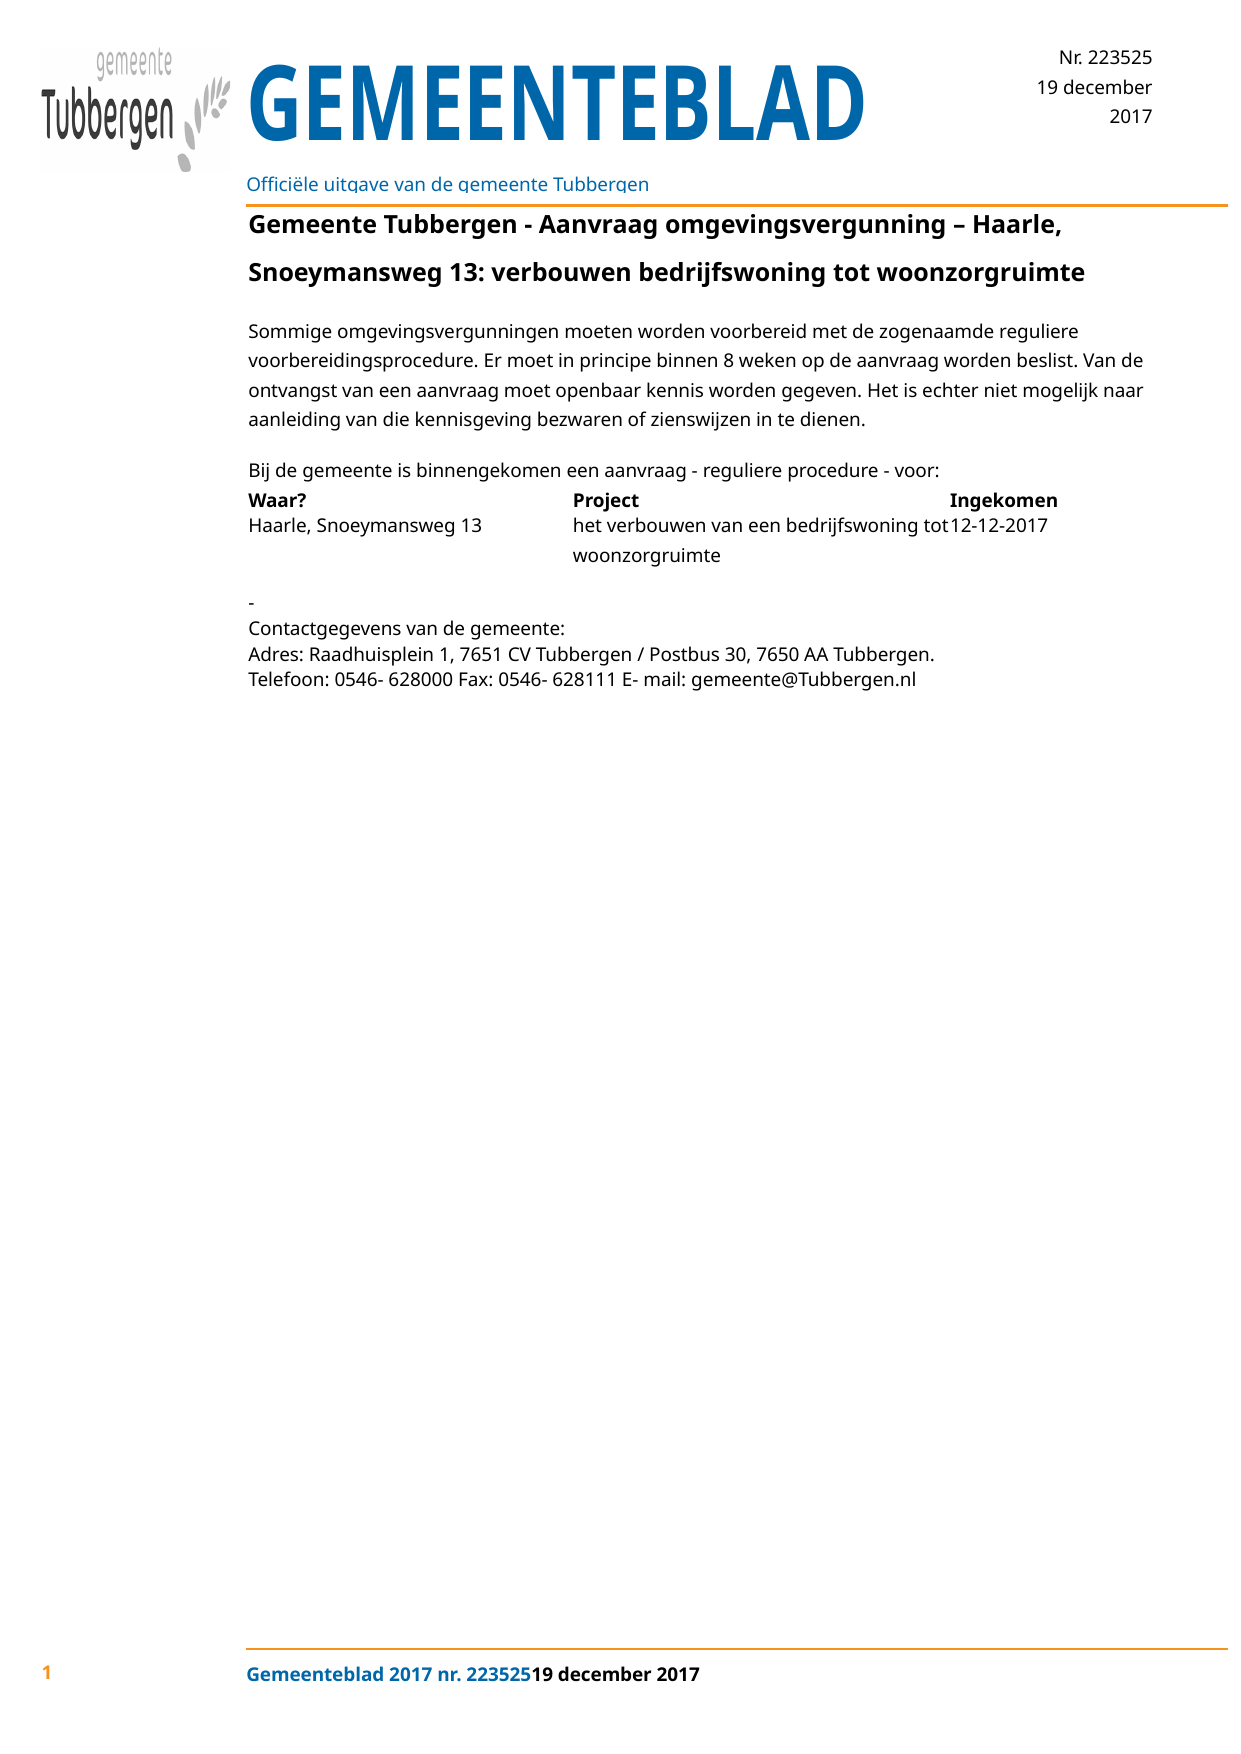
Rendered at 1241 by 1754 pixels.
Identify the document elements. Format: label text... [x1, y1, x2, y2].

table_cell het verbouwen van een bedrijfswoning tot woonzorgruimte [573, 513, 950, 568]
text Bij de gemeente is binnengekomen een aanvraag - reguliere procedure - voor: [248, 457, 1152, 483]
table_header Waar? [248, 487, 573, 512]
table_header Project [573, 487, 950, 512]
table_cell Haarle, Snoeymansweg 13 [248, 513, 573, 568]
text Telefoon: 0546- 628000 Fax: 0546- 628111 E- mail: gemeente@Tubbergen.nl [248, 666, 1152, 692]
picture [41, 47, 231, 172]
text Contactgegevens van de gemeente: [248, 615, 1152, 641]
table_header Ingekomen [950, 487, 1152, 512]
text Gemeente Tubbergen - Aanvraag omgevingsvergunning – Haarle, Snoeymansweg 13: verbouwen bedrijfswoning tot woonzorgruimte [248, 207, 1152, 288]
text - [248, 589, 1152, 615]
text Adres: Raadhuisplein 1, 7651 CV Tubbergen / Postbus 30, 7650 AA Tubbergen. [248, 641, 1152, 666]
text Sommige omgevingsvergunningen moeten worden voorbereid met de zogenaamde reguliere voorbereidingsprocedure. Er moet in principe binnen 8 weken op de aanvraag worden beslist. Van de ontvangst van een aanvraag moet openbaar kennis worden gegeven. Het is echter niet mogelijk naar aanleiding van die kennisgeving bezwaren of zienswijzen in te dienen. [248, 318, 1152, 432]
table_cell 12-12-2017 [950, 513, 1152, 568]
